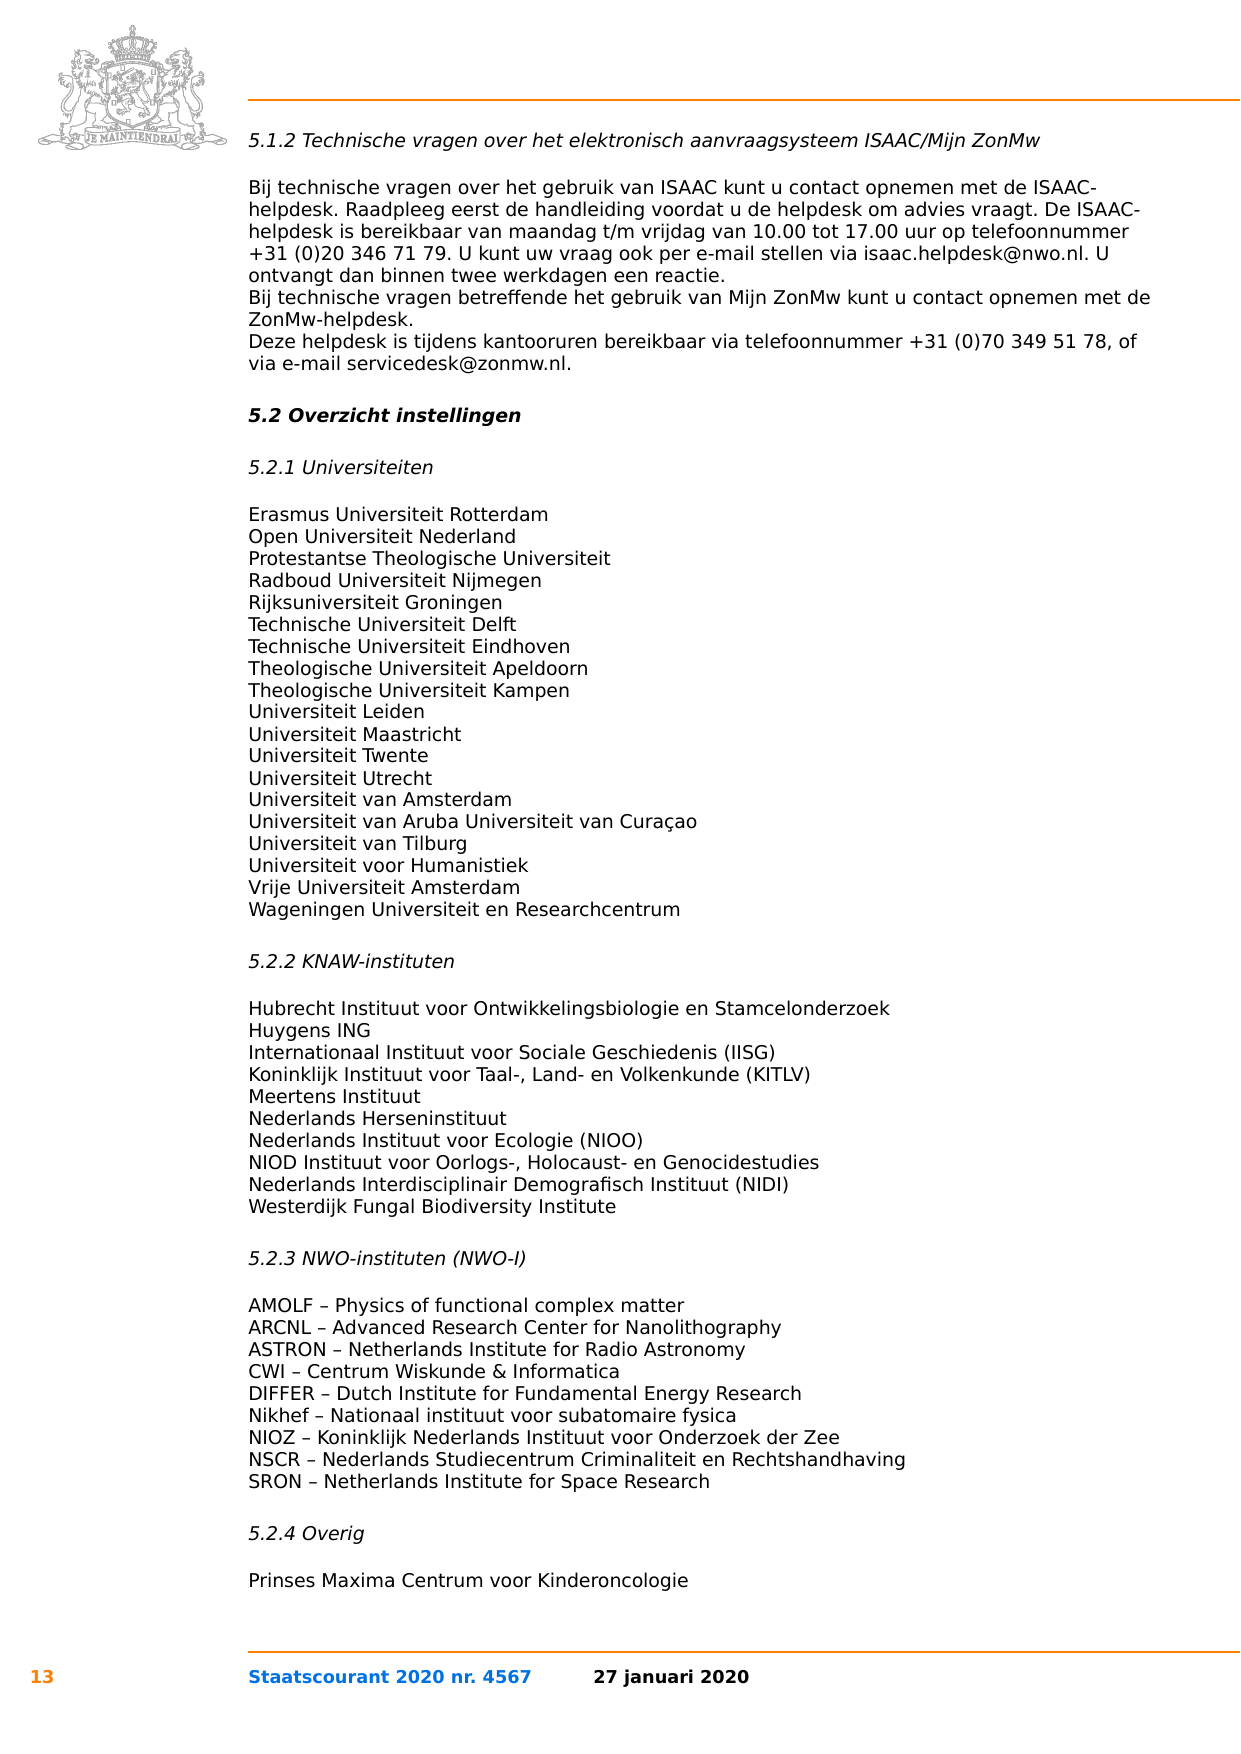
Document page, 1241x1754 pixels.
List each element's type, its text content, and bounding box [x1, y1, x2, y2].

text Deze helpdesk is tijdens kantooruren bereikbaar via telefoonnummer +31 (0)70 349 51 78, of via e-mail servicedesk@zonmw.nl. [248, 331, 1163, 375]
text Hubrecht Instituut voor Ontwikkelingsbiologie en Stamcelonderzoek [248, 998, 1163, 1020]
text Universiteit voor Humanistiek [248, 855, 1163, 877]
text NIOD Instituut voor Oorlogs-, Holocaust- en Genocidestudies [248, 1152, 1163, 1174]
text Nikhef – Nationaal instituut voor subatomaire fysica [248, 1405, 1163, 1427]
text ASTRON – Netherlands Institute for Radio Astronomy [248, 1339, 1163, 1361]
text Internationaal Instituut voor Sociale Geschiedenis (IISG) [248, 1042, 1163, 1064]
text Theologische Universiteit Apeldoorn [248, 657, 1163, 679]
text Rijksuniversiteit Groningen [248, 592, 1163, 613]
text Erasmus Universiteit Rotterdam [248, 504, 1163, 526]
text Bij technische vragen betreffende het gebruik van Mijn ZonMw kunt u contact opnemen met de ZonMw-helpdesk. [248, 287, 1163, 331]
text Technische Universiteit Delft [248, 613, 1163, 636]
text SRON – Netherlands Institute for Space Research [248, 1471, 1163, 1493]
picture [38, 25, 227, 150]
text Nederlands Herseninstituut [248, 1108, 1163, 1130]
text Universiteit Maastricht [248, 723, 1163, 745]
subtitle 5.2.3 NWO-instituten (NWO-I) [248, 1248, 1163, 1270]
subtitle 5.2 Overzicht instellingen [248, 405, 1163, 427]
text Meertens Instituut [248, 1086, 1163, 1108]
text CWI – Centrum Wiskunde & Informatica [248, 1361, 1163, 1383]
subtitle 5.2.4 Overig [248, 1523, 1163, 1545]
text DIFFER – Dutch Institute for Fundamental Energy Research [248, 1383, 1163, 1405]
text Theologische Universiteit Kampen [248, 679, 1163, 701]
text Universiteit van Aruba Universiteit van Curaçao [248, 811, 1163, 833]
text Universiteit Utrecht [248, 767, 1163, 789]
text Universiteit van Tilburg [248, 833, 1163, 855]
text Nederlands Interdisciplinair Demografisch Instituut (NIDI) [248, 1174, 1163, 1196]
text Huygens ING [248, 1020, 1163, 1042]
text NSCR – Nederlands Studiecentrum Criminaliteit en Rechtshandhaving [248, 1449, 1163, 1471]
subtitle 5.2.1 Universiteiten [248, 457, 1163, 479]
text AMOLF – Physics of functional complex matter [248, 1295, 1163, 1317]
text Koninklijk Instituut voor Taal-, Land- en Volkenkunde (KITLV) [248, 1064, 1163, 1086]
subtitle 5.1.2 Technische vragen over het elektronisch aanvraagsysteem ISAAC/Mijn ZonMw [248, 130, 1163, 152]
text Bij technische vragen over het gebruik van ISAAC kunt u contact opnemen met de ISAAC-helpdesk. Raadpleeg eerst de handleiding voordat u de helpdesk om advies vraagt. De ISAAC-helpdesk is bereikbaar van maandag t/m vrijdag van 10.00 tot 17.00 uur op telefoonnummer +31 (0)20 346 71 79. U kunt uw vraag ook per e-mail stellen via isaac.helpdesk@nwo.nl. U ontvangt dan binnen twee werkdagen een reactie. [248, 177, 1163, 287]
text Vrije Universiteit Amsterdam [248, 877, 1163, 899]
text Universiteit Twente [248, 745, 1163, 767]
subtitle 5.2.2 KNAW-instituten [248, 951, 1163, 973]
text ARCNL – Advanced Research Center for Nanolithography [248, 1317, 1163, 1339]
text NIOZ – Koninklijk Nederlands Instituut voor Onderzoek der Zee [248, 1427, 1163, 1449]
text Protestantse Theologische Universiteit [248, 548, 1163, 569]
text Westerdijk Fungal Biodiversity Institute [248, 1196, 1163, 1218]
text Prinses Maxima Centrum voor Kinderoncologie [248, 1570, 1163, 1592]
text Nederlands Instituut voor Ecologie (NIOO) [248, 1130, 1163, 1152]
text Universiteit van Amsterdam [248, 789, 1163, 811]
text Radboud Universiteit Nijmegen [248, 569, 1163, 592]
text Open Universiteit Nederland [248, 526, 1163, 548]
text Technische Universiteit Eindhoven [248, 636, 1163, 657]
text Universiteit Leiden [248, 701, 1163, 723]
text Wageningen Universiteit en Researchcentrum [248, 899, 1163, 921]
